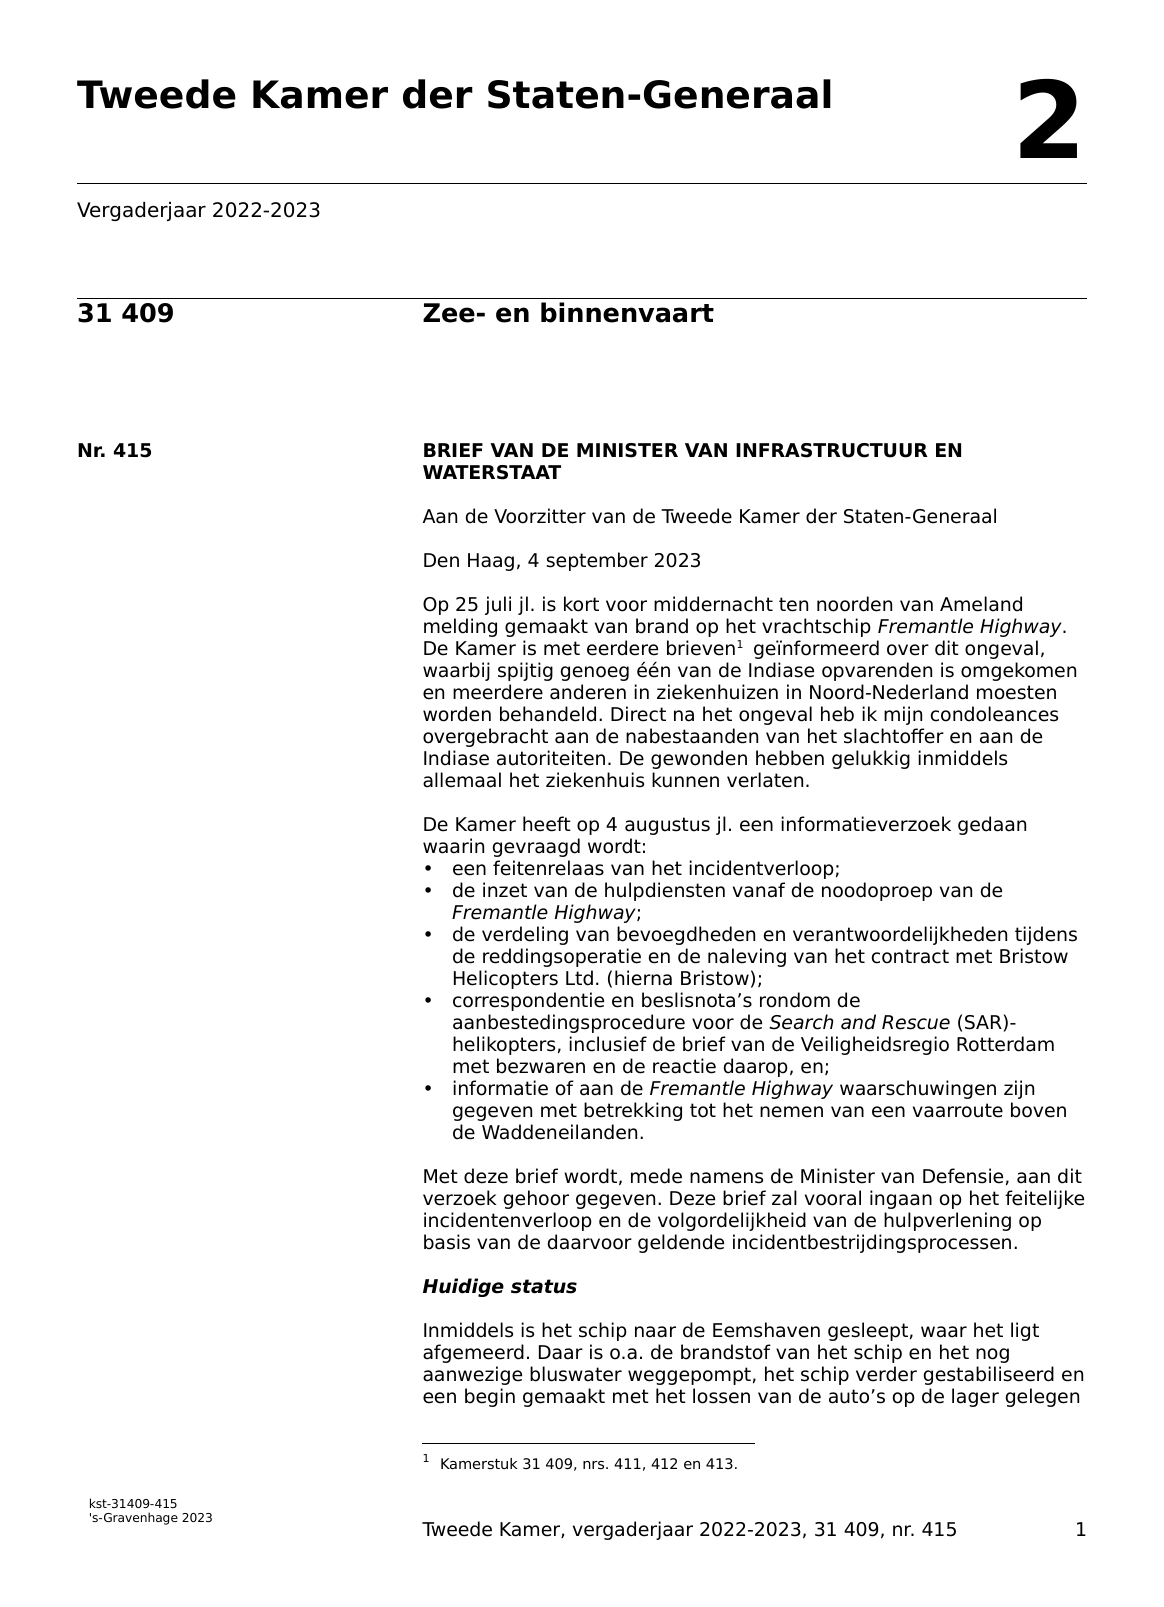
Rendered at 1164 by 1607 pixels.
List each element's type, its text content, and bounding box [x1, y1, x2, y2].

text Inmiddels is het schip naar de Eemshaven gesleept, waar het ligt afgemeerd. Daar is o.a. de brandstof van het schip en het nog aanwezige bluswater weggepompt, het schip verder gestabiliseerd en een begin gemaakt met het lossen van de auto’s op de lager gelegen [422, 1320, 1087, 1408]
text 's-Gravenhage 2023 [88, 1511, 323, 1525]
table_header Tweede Kamer der Staten-Generaal [77, 59, 886, 183]
text De Kamer heeft op 4 augustus jl. een informatieverzoek gedaan waarin gevraagd wordt: [422, 814, 1087, 858]
subtitle Huidige status [422, 1276, 1087, 1298]
text • de inzet van de hulpdiensten vanaf de noodoproep van de Fremantle Highway; [422, 880, 1087, 924]
subtitle 31 409 Zee- en binnenvaart [77, 299, 1087, 329]
subtitle Nr. 415 BRIEF VAN DE MINISTER VAN INFRASTRUCTUUR EN WATERSTAAT [77, 440, 1087, 484]
text Aan de Voorzitter van de Tweede Kamer der Staten-Generaal [422, 506, 1087, 528]
text Den Haag, 4 september 2023 [422, 550, 1087, 572]
text Op 25 juli jl. is kort voor middernacht ten noorden van Ameland melding gemaakt van brand op het vrachtschip Fremantle Highway. De Kamer is met eerdere brieven geïnformeerd over dit ongeval, waarbij spijtig genoeg één van de Indiase opvarenden is omgekomen en meerdere anderen in ziekenhuizen in Noord-Nederland moesten worden behandeld. Direct na het ongeval heb ik mijn condoleances overgebracht aan de nabestaanden van het slachtoffer en aan de Indiase autoriteiten. De gewonden hebben gelukkig inmiddels allemaal het ziekenhuis kunnen verlaten. [422, 594, 1087, 792]
text • de verdeling van bevoegdheden en verantwoordelijkheden tijdens de reddingsoperatie en de naleving van het contract met Bristow Helicopters Ltd. (hierna Bristow); [422, 924, 1087, 990]
text kst-31409-415 [88, 1497, 323, 1511]
table_cell Vergaderjaar 2022-2023 [77, 184, 1087, 298]
table_header 2 [886, 59, 1087, 183]
text • een feitenrelaas van het incidentverloop; [422, 858, 1087, 880]
text Met deze brief wordt, mede namens de Minister van Defensie, aan dit verzoek gehoor gegeven. Deze brief zal vooral ingaan op het feitelijke incidentenverloop en de volgordelijkheid van de hulpverlening op basis van de daarvoor geldende incidentbestrijdingsprocessen. [422, 1166, 1087, 1254]
text • informatie of aan de Fremantle Highway waarschuwingen zijn gegeven met betrekking tot het nemen van een vaarroute boven de Waddeneilanden. [422, 1078, 1087, 1144]
text • correspondentie en beslisnota’s rondom de aanbestedingsprocedure voor de Search and Rescue (SAR)-helikopters, inclusief de brief van de Veiligheidsregio Rotterdam met bezwaren en de reactie daarop, en; [422, 990, 1087, 1078]
text Kamerstuk 31 409, nrs. 411, 412 en 413. [422, 1452, 1087, 1474]
